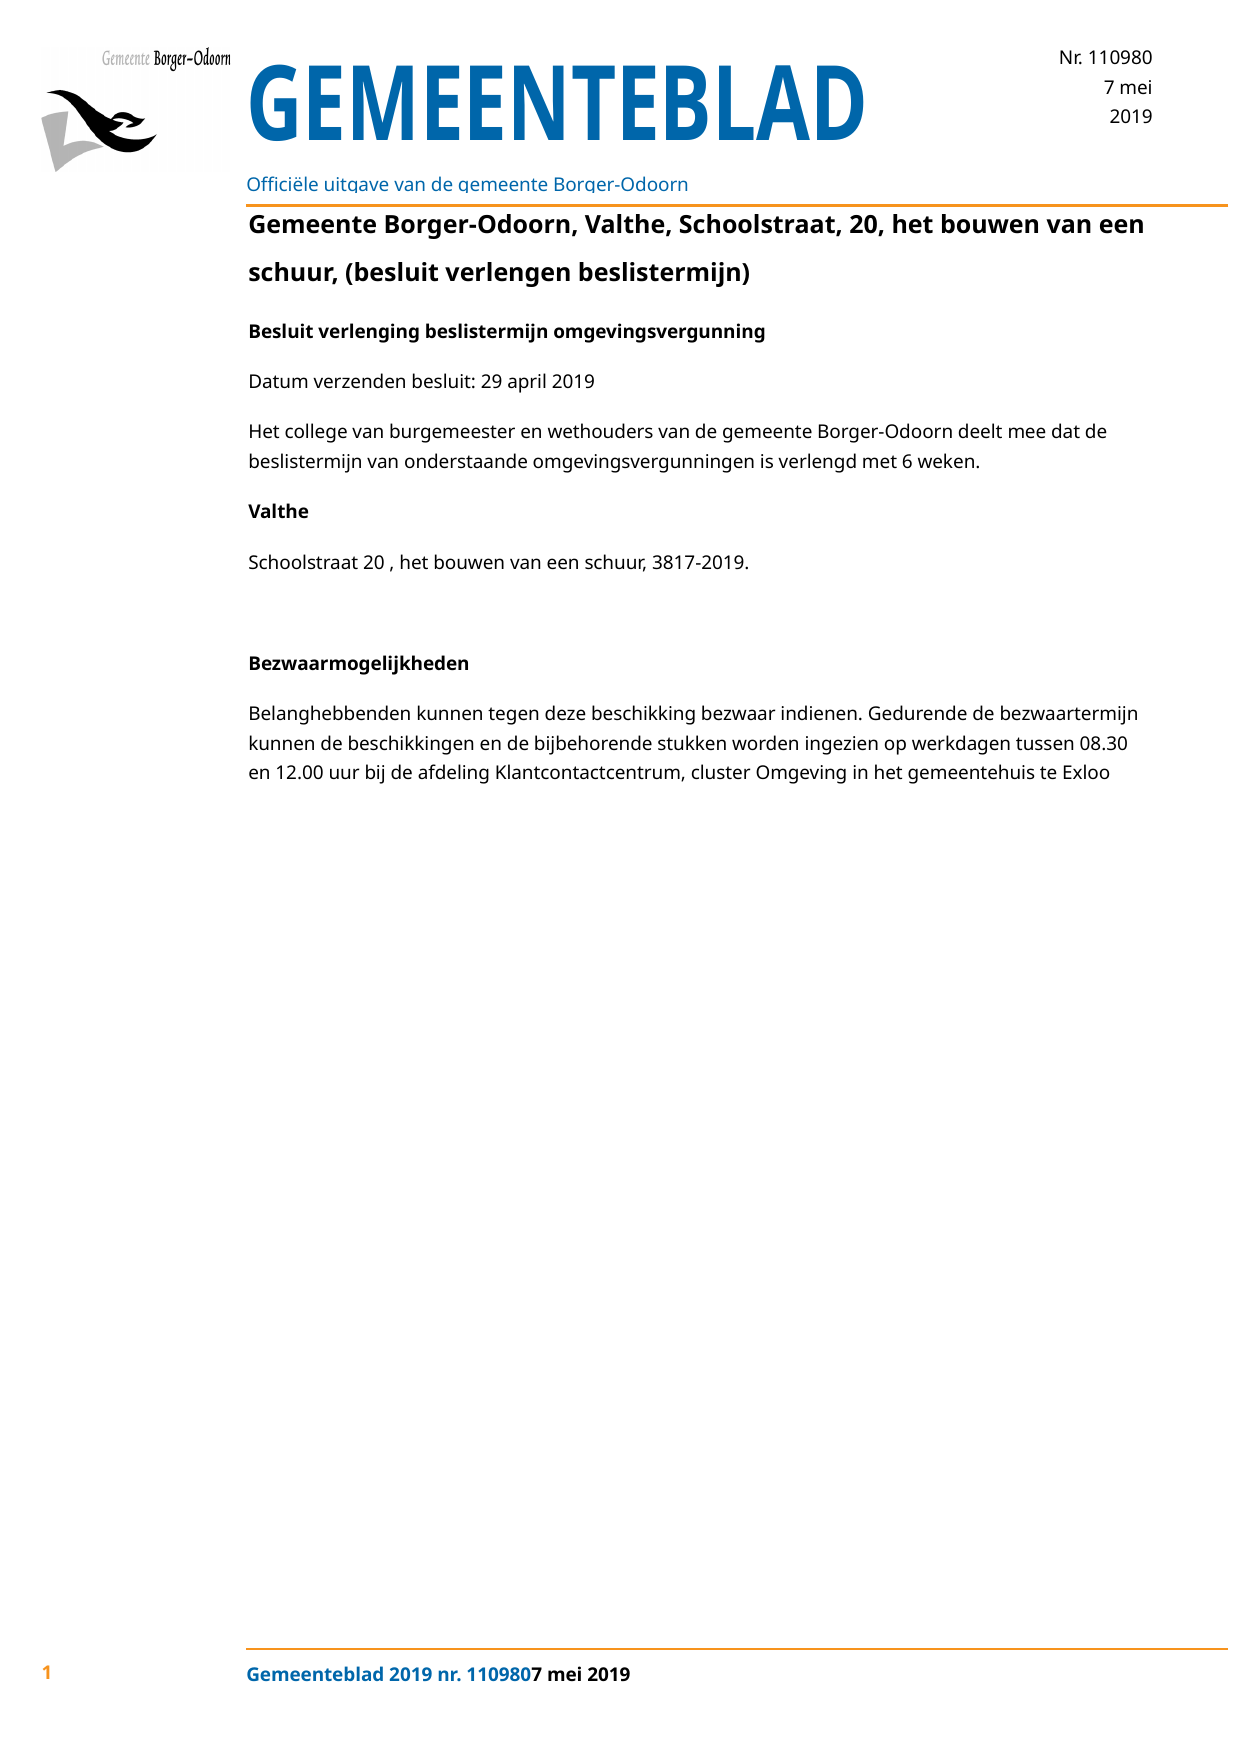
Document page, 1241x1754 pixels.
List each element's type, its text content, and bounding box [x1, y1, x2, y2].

text Datum verzenden besluit: 29 april 2019 [248, 368, 1152, 394]
text Schoolstraat 20 , het bouwen van een schuur, 3817-2019. [248, 549, 1152, 575]
text Bezwaarmogelijkheden [248, 650, 1152, 676]
text Gemeente Borger-Odoorn, Valthe, Schoolstraat, 20, het bouwen van een schuur, (besluit verlengen beslistermijn) [248, 207, 1152, 288]
text Besluit verlenging beslistermijn omgevingsvergunning [248, 318, 1152, 344]
text Het college van burgemeester en wethouders van de gemeente Borger-Odoorn deelt mee dat de beslistermijn van onderstaande omgevingsvergunningen is verlengd met 6 weken. [248, 419, 1152, 474]
text Belanghebbenden kunnen tegen deze beschikking bezwaar indienen. Gedurende de bezwaartermijn kunnen de beschikkingen en de bijbehorende stukken worden ingezien op werkdagen tussen 08.30 en 12.00 uur bij de afdeling Klantcontactcentrum, cluster Omgeving in het gemeentehuis te Exloo [248, 700, 1152, 785]
picture [41, 47, 231, 172]
text Valthe [248, 499, 1152, 524]
